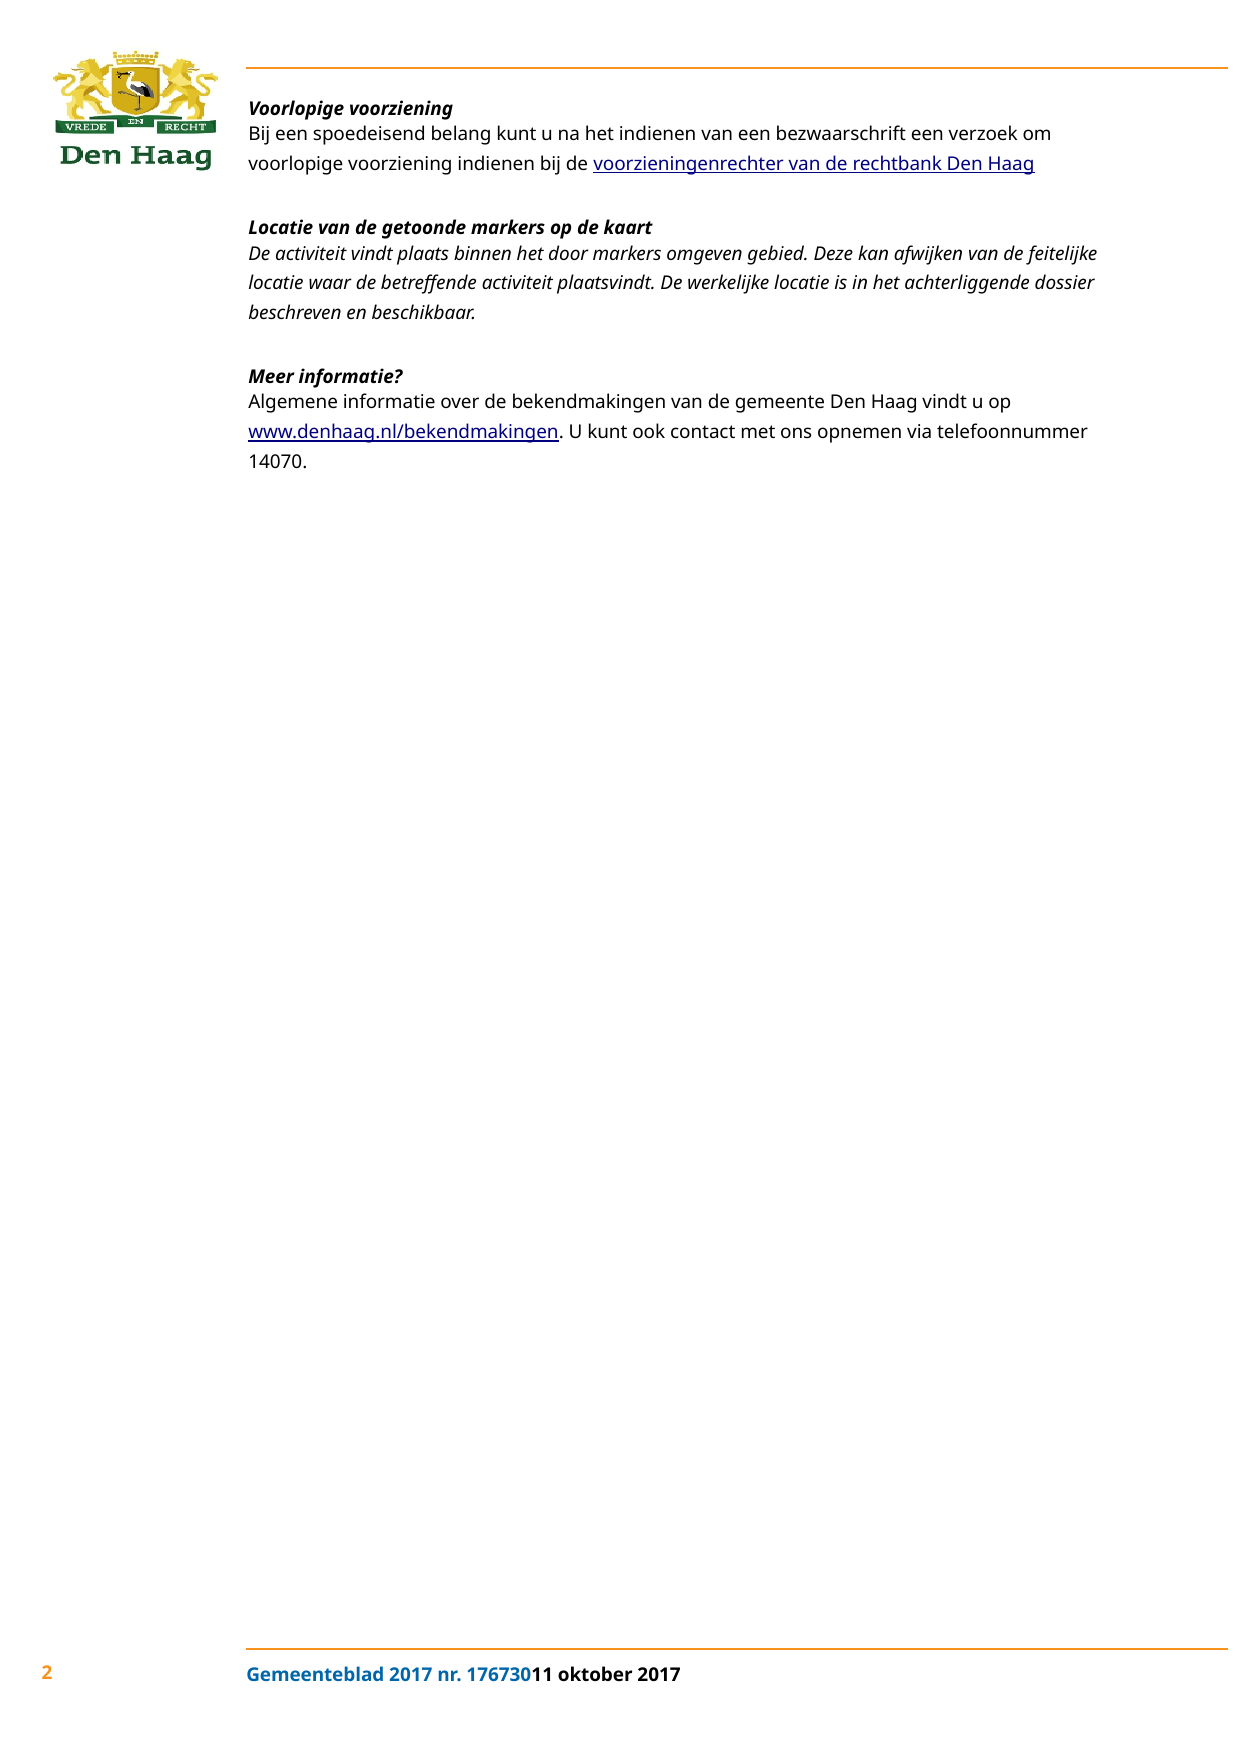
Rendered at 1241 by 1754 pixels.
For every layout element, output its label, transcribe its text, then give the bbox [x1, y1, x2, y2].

picture [41, 47, 231, 172]
text Meer informatie? [248, 363, 1152, 389]
text De activiteit vindt plaats binnen het door markers omgeven gebied. Deze kan afwijken van de feitelijke locatie waar de betreffende activiteit plaatsvindt. De werkelijke locatie is in het achterliggende dossier beschreven en beschikbaar. [248, 240, 1152, 325]
text Bij een spoedeisend belang kunt u na het indienen van een bezwaarschrift een verzoek om voorlopige voorziening indienen bij de voorzieningenrechter van de rechtbank Den Haag [248, 121, 1152, 176]
text Voorlopige voorziening [248, 95, 1152, 121]
text Algemene informatie over de bekendmakingen van de gemeente Den Haag vindt u op www.denhaag.nl/bekendmakingen. U kunt ook contact met ons opnemen via telefoonnummer 14070. [248, 389, 1152, 473]
text Locatie van de getoonde markers op de kaart [248, 214, 1152, 240]
